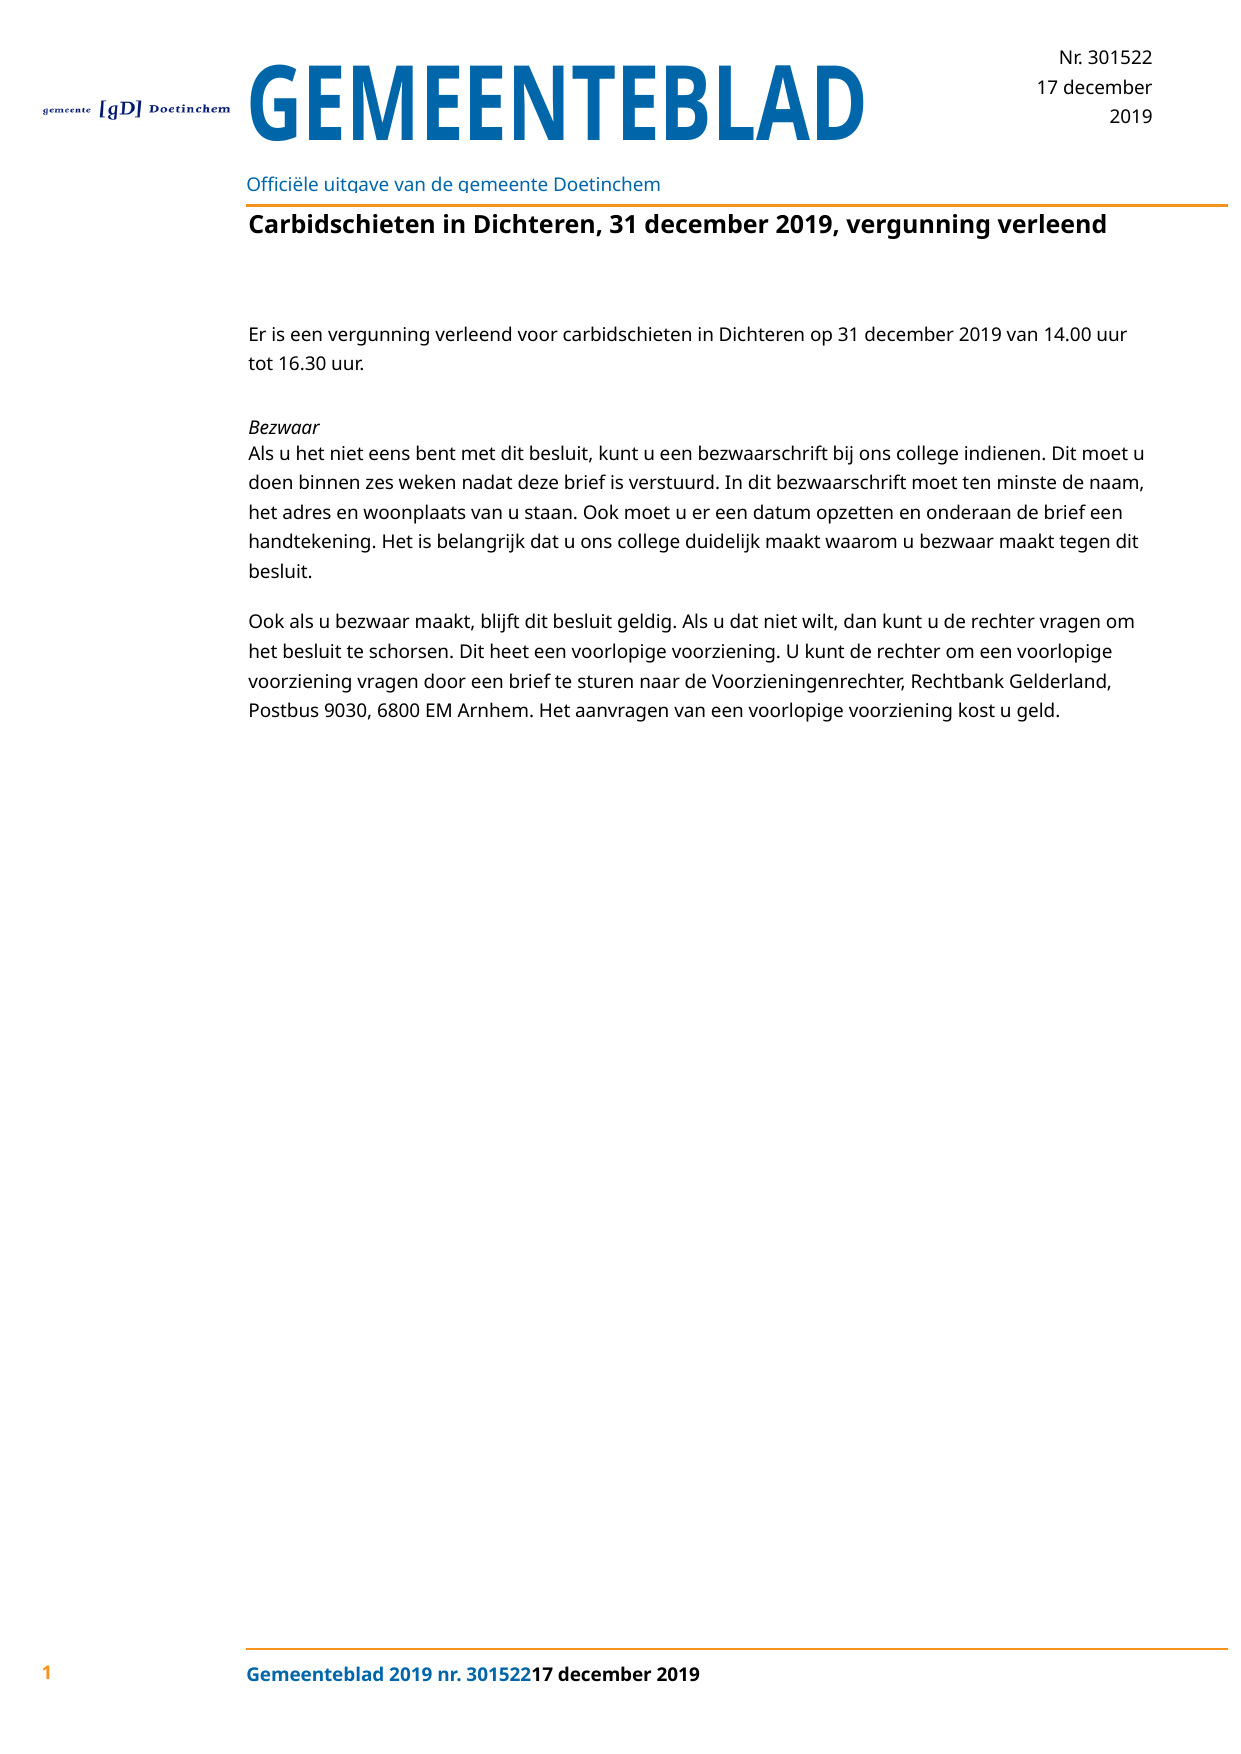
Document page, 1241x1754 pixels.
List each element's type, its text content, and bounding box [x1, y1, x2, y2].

text Carbidschieten in Dichteren, 31 december 2019, vergunning verleend [248, 207, 1152, 241]
text Ook als u bezwaar maakt, blijft dit besluit geldig. Als u dat niet wilt, dan kunt u de rechter vragen om het besluit te schorsen. Dit heet een voorlopige voorziening. U kunt de rechter om een voorlopige voorziening vragen door een brief te sturen naar de Voorzieningenrechter, Rechtbank Gelderland, Postbus 9030, 6800 EM Arnhem. Het aanvragen van een voorlopige voorziening kost u geld. [248, 609, 1152, 723]
text Er is een vergunning verleend voor carbidschieten in Dichteren op 31 december 2019 van 14.00 uur tot 16.30 uur. [248, 321, 1152, 376]
picture [41, 47, 231, 172]
text Als u het niet eens bent met dit besluit, kunt u een bezwaarschrift bij ons college indienen. Dit moet u doen binnen zes weken nadat deze brief is verstuurd. In dit bezwaarschrift moet ten minste de naam, het adres en woonplaats van u staan. Ook moet u er een datum opzetten en onderaan de brief een handtekening. Het is belangrijk dat u ons college duidelijk maakt waarom u bezwaar maakt tegen dit besluit. [248, 440, 1152, 584]
text Bezwaar [248, 414, 1152, 440]
